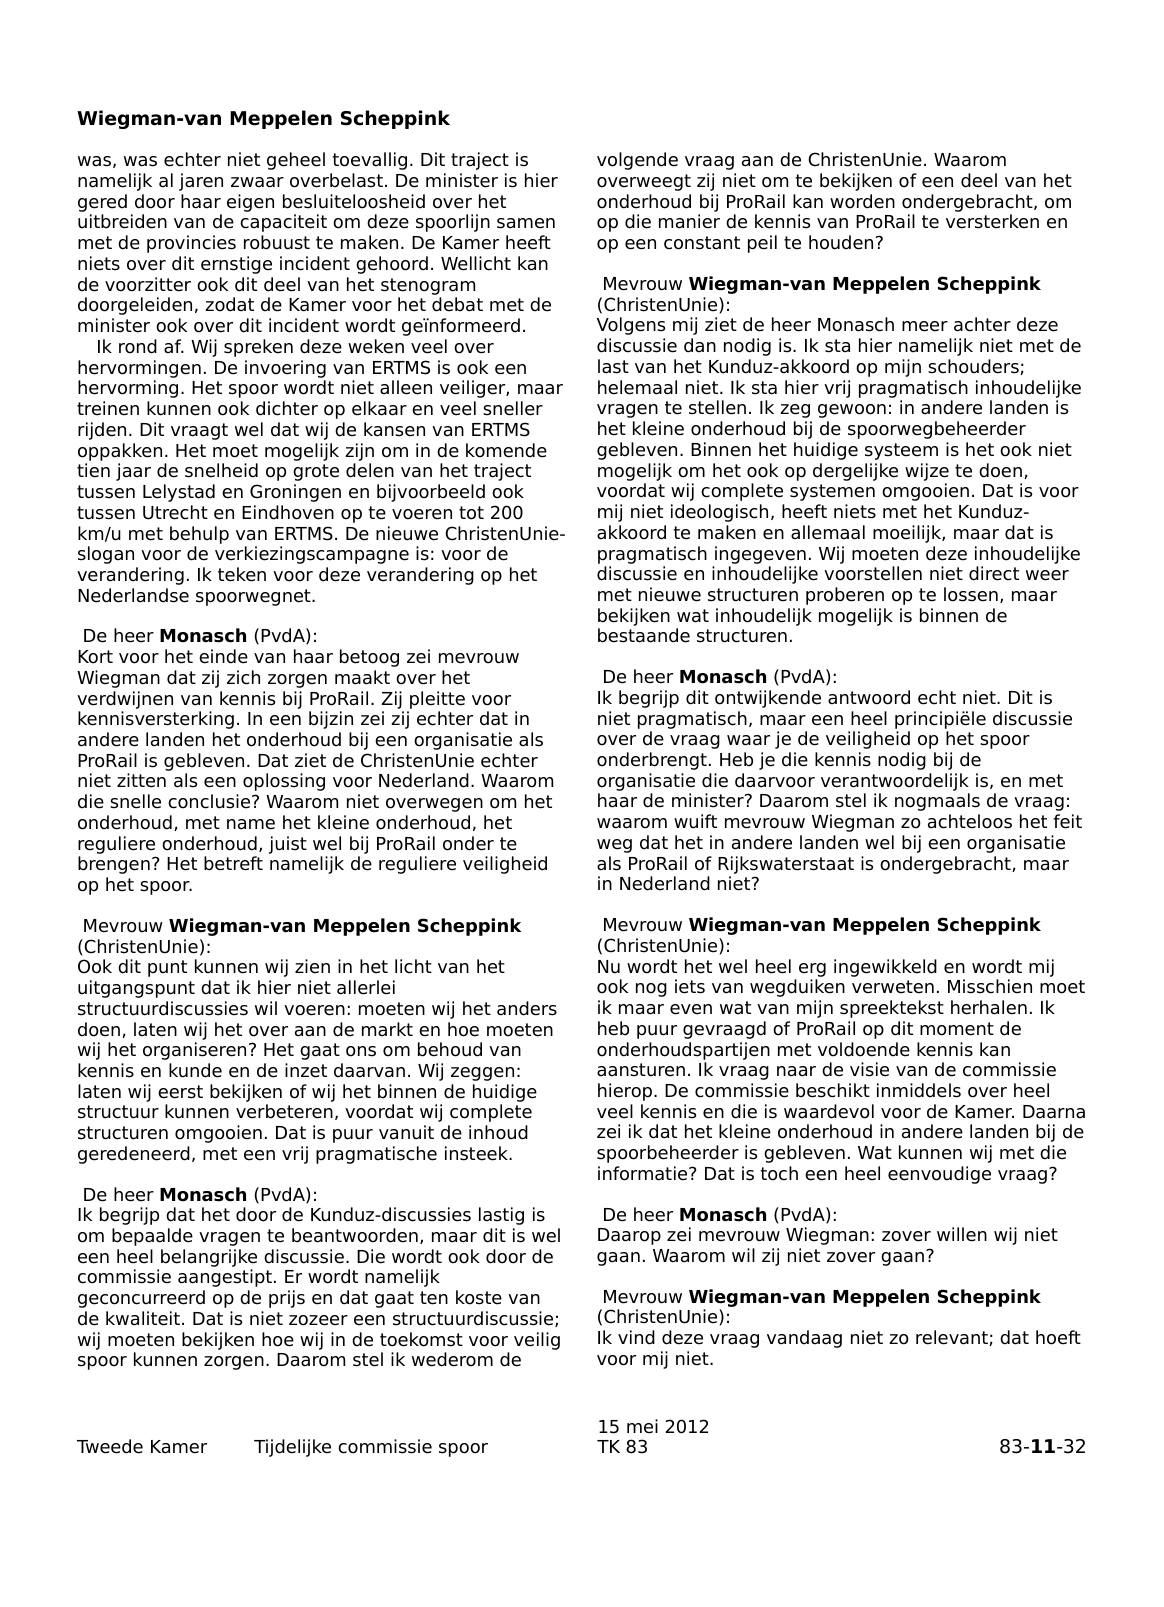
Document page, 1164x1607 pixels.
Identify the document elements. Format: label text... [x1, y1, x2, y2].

text De heer Monasch (PvdA): [596, 667, 1087, 688]
text Mevrouw Wiegman-van Meppelen Scheppink (ChristenUnie): [596, 1287, 1087, 1328]
text De heer Monasch (PvdA): [77, 1184, 567, 1205]
text Ik rond af. Wij spreken deze weken veel over hervormingen. De invoering van ERTMS is ook een hervorming. Het spoor wordt niet alleen veiliger, maar treinen kunnen ook dichter op elkaar en veel sneller rijden. Dit vraagt wel dat wij de kansen van ERTMS oppakken. Het moet mogelijk zijn om in de komende tien jaar de snelheid op grote delen van het traject tussen Lelystad en Groningen en bijvoorbeeld ook tussen Utrecht en Eindhoven op te voeren tot 200 km/u met behulp van ERTMS. De nieuwe ChristenUnie-slogan voor de verkiezingscampagne is: voor de verandering. Ik teken voor deze verandering op het Nederlandse spoorwegnet. [77, 337, 567, 606]
text Nu wordt het wel heel erg ingewikkeld en wordt mij ook nog iets van wegduiken verweten. Misschien moet ik maar even wat van mijn spreektekst herhalen. Ik heb puur gevraagd of ProRail op dit moment de onderhoudspartijen met voldoende kennis kan aansturen. Ik vraag naar de visie van de commissie hierop. De commissie beschikt inmiddels over heel veel kennis en die is waardevol voor de Kamer. Daarna zei ik dat het kleine onderhoud in andere landen bij de spoorbeheerder is gebleven. Wat kunnen wij met die informatie? Dat is toch een heel eenvoudige vraag? [596, 956, 1087, 1184]
text Daarop zei mevrouw Wiegman: zover willen wij niet gaan. Waarom wil zij niet zover gaan? [596, 1225, 1087, 1267]
text Mevrouw Wiegman-van Meppelen Scheppink (ChristenUnie): [596, 915, 1087, 956]
text Mevrouw Wiegman-van Meppelen Scheppink (ChristenUnie): [77, 916, 567, 957]
text Ik vind deze vraag vandaag niet zo relevant; dat hoeft voor mij niet. [596, 1328, 1087, 1369]
text Kort voor het einde van haar betoog zei mevrouw Wiegman dat zij zich zorgen maakt over het verdwijnen van kennis bij ProRail. Zij pleitte voor kennisversterking. In een bijzin zei zij echter dat in andere landen het onderhoud bij een organisatie als ProRail is gebleven. Dat ziet de ChristenUnie echter niet zitten als een oplossing voor Nederland. Waarom die snelle conclusie? Waarom niet overwegen om het onderhoud, met name het kleine onderhoud, het reguliere onderhoud, juist wel bij ProRail onder te brengen? Het betreft namelijk de reguliere veiligheid op het spoor. [77, 647, 567, 896]
text De heer Monasch (PvdA): [77, 626, 567, 647]
text Mevrouw Wiegman-van Meppelen Scheppink (ChristenUnie): [596, 274, 1087, 315]
text Volgens mij ziet de heer Monasch meer achter deze discussie dan nodig is. Ik sta hier namelijk niet met de last van het Kunduz-akkoord op mijn schouders; helemaal niet. Ik sta hier vrij pragmatisch inhoudelijke vragen te stellen. Ik zeg gewoon: in andere landen is het kleine onderhoud bij de spoorwegbeheerder gebleven. Binnen het huidige systeem is het ook niet mogelijk om het ook op dergelijke wijze te doen, voordat wij complete systemen omgooien. Dat is voor mij niet ideologisch, heeft niets met het Kunduz-akkoord te maken en allemaal moeilijk, maar dat is pragmatisch ingegeven. Wij moeten deze inhoudelijke discussie en inhoudelijke voorstellen niet direct weer met nieuwe structuren proberen op te lossen, maar bekijken wat inhoudelijk mogelijk is binnen de bestaande structuren. [596, 315, 1087, 647]
text was, was echter niet geheel toevallig. Dit traject is namelijk al jaren zwaar overbelast. De minister is hier gered door haar eigen besluiteloosheid over het uitbreiden van de capaciteit om deze spoorlijn samen met de provincies robuust te maken. De Kamer heeft niets over dit ernstige incident gehoord. Wellicht kan de voorzitter ook dit deel van het stenogram doorgeleiden, zodat de Kamer voor het debat met de minister ook over dit incident wordt geïnformeerd. [77, 150, 567, 337]
text Ook dit punt kunnen wij zien in het licht van het uitgangspunt dat ik hier niet allerlei structuurdiscussies wil voeren: moeten wij het anders doen, laten wij het over aan de markt en hoe moeten wij het organiseren? Het gaat ons om behoud van kennis en kunde en de inzet daarvan. Wij zeggen: laten wij eerst bekijken of wij het binnen de huidige structuur kunnen verbeteren, voordat wij complete structuren omgooien. Dat is puur vanuit de inhoud geredeneerd, met een vrij pragmatische insteek. [77, 957, 567, 1164]
text volgende vraag aan de ChristenUnie. Waarom overweegt zij niet om te bekijken of een deel van het onderhoud bij ProRail kan worden ondergebracht, om op die manier de kennis van ProRail te versterken en op een constant peil te houden? [596, 150, 1087, 254]
text Ik begrijp dat het door de Kunduz-discussies lastig is om bepaalde vragen te beantwoorden, maar dit is wel een heel belangrijke discussie. Die wordt ook door de commissie aangestipt. Er wordt namelijk geconcurreerd op de prijs en dat gaat ten koste van de kwaliteit. Dat is niet zozeer een structuurdiscussie; wij moeten bekijken hoe wij in de toekomst voor veilig spoor kunnen zorgen. Daarom stel ik wederom de [77, 1205, 567, 1371]
text De heer Monasch (PvdA): [596, 1204, 1087, 1225]
text Ik begrijp dit ontwijkende antwoord echt niet. Dit is niet pragmatisch, maar een heel principiële discussie over de vraag waar je de veiligheid op het spoor onderbrengt. Heb je die kennis nodig bij de organisatie die daarvoor verantwoordelijk is, en met haar de minister? Daarom stel ik nogmaals de vraag: waarom wuift mevrouw Wiegman zo achteloos het feit weg dat het in andere landen wel bij een organisatie als ProRail of Rijkswaterstaat is ondergebracht, maar in Nederland niet? [596, 688, 1087, 895]
